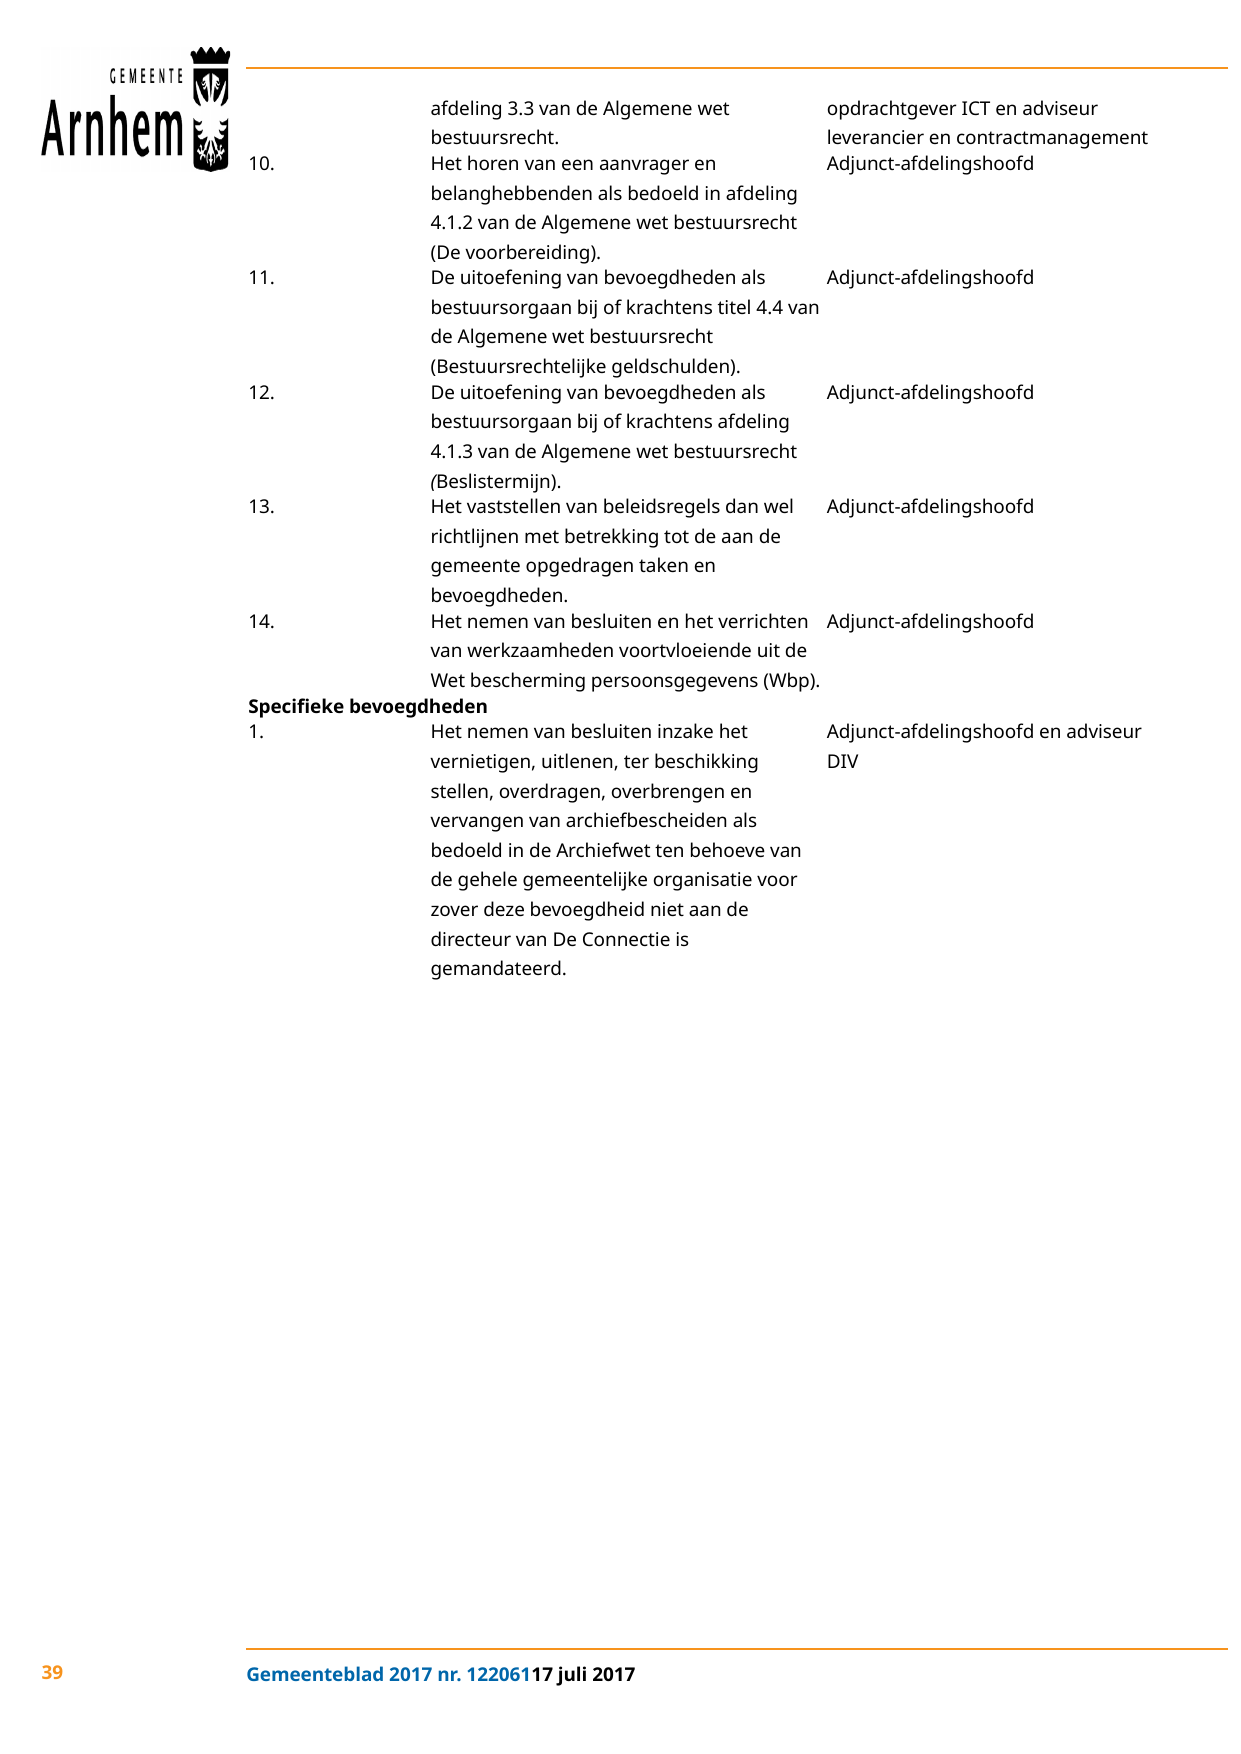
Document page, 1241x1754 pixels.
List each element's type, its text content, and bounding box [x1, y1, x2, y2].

table_cell Het horen van een aanvrager en belanghebbenden als bedoeld in afdeling 4.1.2 van de Algemene wet bestuursrecht (De voorbereiding). [430, 150, 827, 264]
table_cell 12. [248, 379, 430, 493]
table_cell Specifieke bevoegdheden [248, 693, 827, 719]
picture [41, 47, 231, 172]
table_cell 13. [248, 494, 430, 608]
table_cell 14. [248, 608, 430, 693]
table_cell Adjunct-afdelingshoofd [827, 379, 1152, 493]
table_cell Het nemen van besluiten inzake het vernietigen, uitlenen, ter beschikking stellen, overdragen, overbrengen en vervangen van archiefbescheiden als bedoeld in de Archiefwet ten behoeve van de gehele gemeentelijke organisatie voor zover deze bevoegdheid niet aan de directeur van De Connectie is gemandateerd. [430, 719, 827, 981]
table_cell afdeling 3.3 van de Algemene wet bestuursrecht. [430, 95, 827, 150]
table_cell De uitoefening van bevoegdheden als bestuursorgaan bij of krachtens afdeling 4.1.3 van de Algemene wet bestuursrecht (Beslistermijn). [430, 379, 827, 493]
table_cell 10. [248, 150, 430, 264]
table_cell Adjunct-afdelingshoofd [827, 265, 1152, 379]
table_cell Adjunct-afdelingshoofd [827, 150, 1152, 264]
table_cell Het nemen van besluiten en het verrichten van werkzaamheden voortvloeiende uit de Wet bescherming persoonsgegevens (Wbp). [430, 608, 827, 693]
table_cell 11. [248, 265, 430, 379]
table_cell [827, 693, 1152, 719]
table_cell Adjunct-afdelingshoofd [827, 608, 1152, 693]
table_cell opdrachtgever ICT en adviseur leverancier en contractmanagement [827, 95, 1152, 150]
table_cell De uitoefening van bevoegdheden als bestuursorgaan bij of krachtens titel 4.4 van de Algemene wet bestuursrecht (Bestuursrechtelijke geldschulden). [430, 265, 827, 379]
table_cell Het vaststellen van beleidsregels dan wel richtlijnen met betrekking tot de aan de gemeente opgedragen taken en bevoegdheden. [430, 494, 827, 608]
table_cell [248, 95, 430, 150]
table_cell 1. [248, 719, 430, 981]
table_cell Adjunct-afdelingshoofd en adviseur DIV [827, 719, 1152, 981]
table_cell Adjunct-afdelingshoofd [827, 494, 1152, 608]
